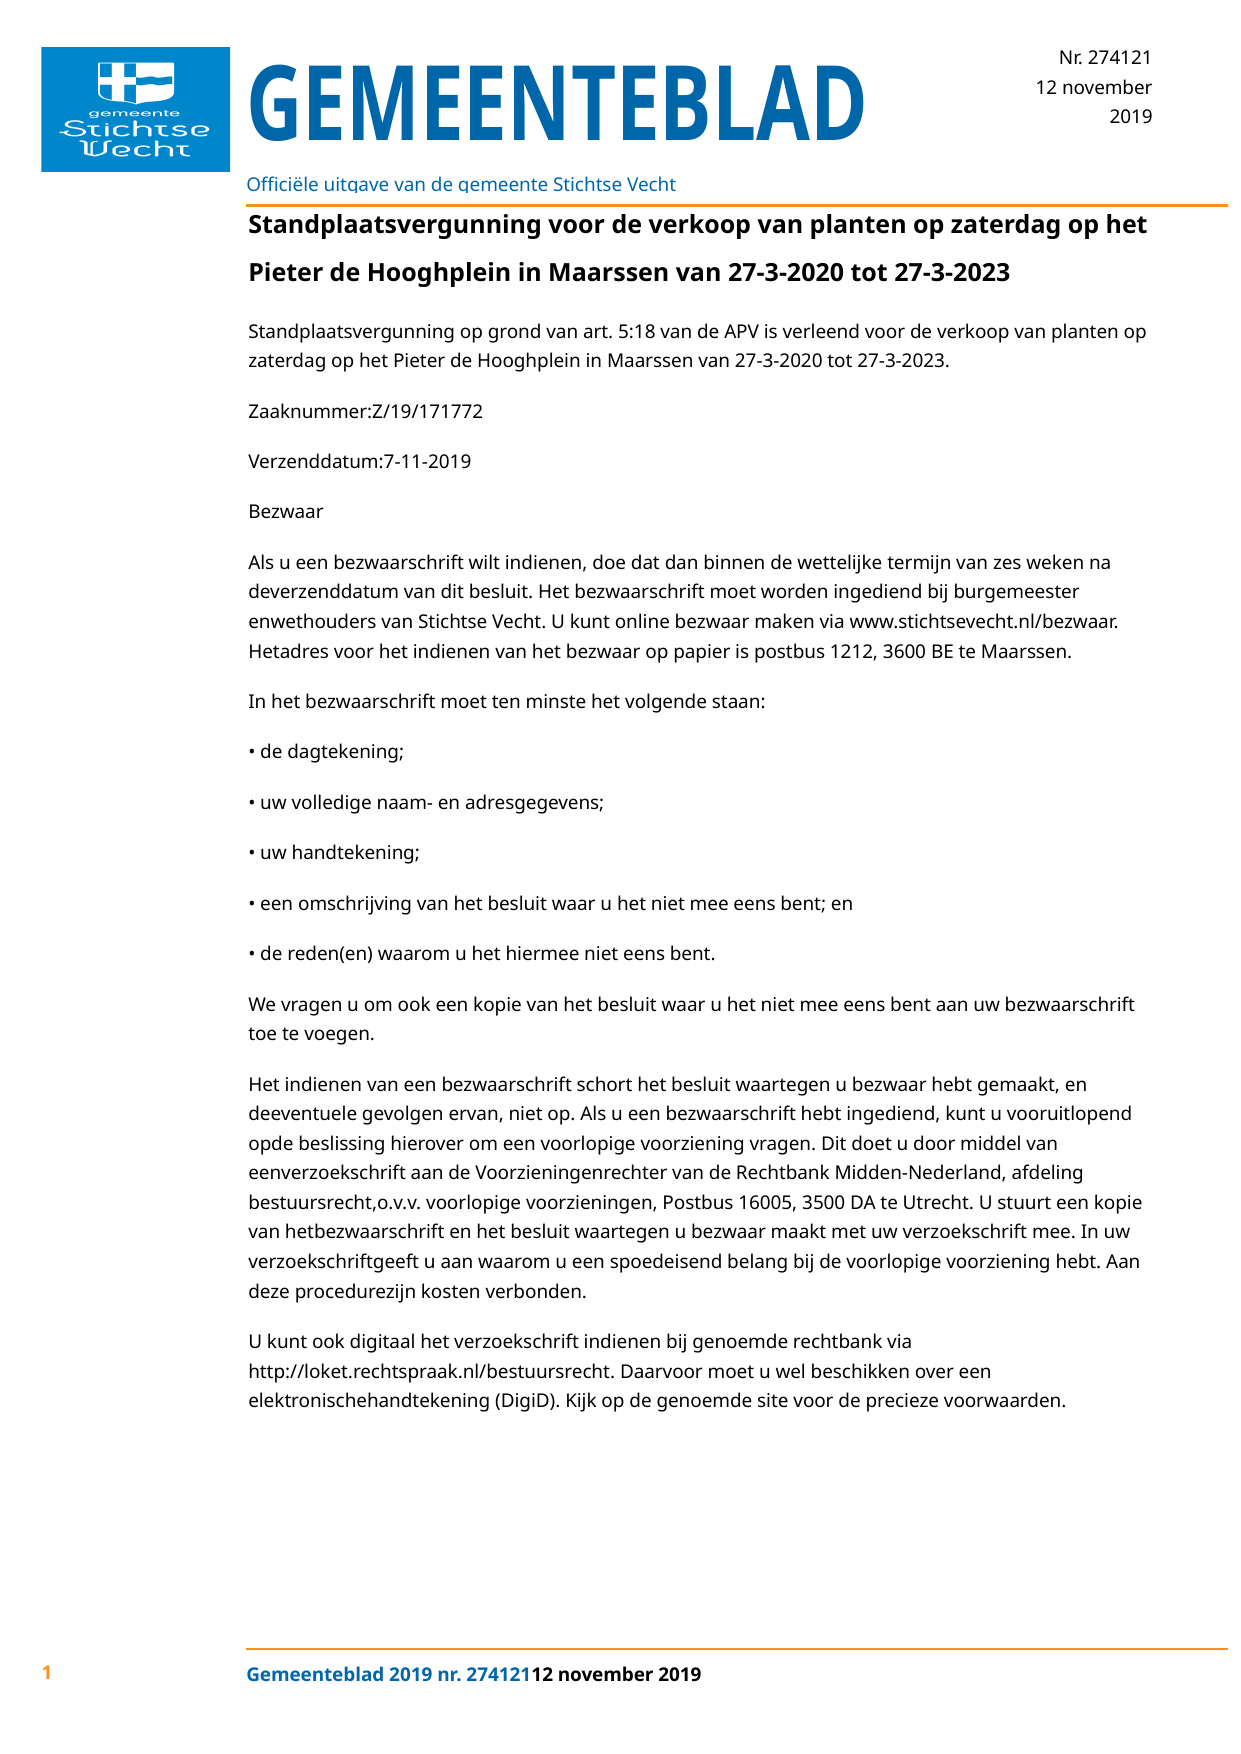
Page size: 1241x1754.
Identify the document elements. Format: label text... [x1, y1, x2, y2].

text • de reden(en) waarom u het hiermee niet eens bent. [248, 940, 1152, 966]
text • een omschrijving van het besluit waar u het niet mee eens bent; en [248, 890, 1152, 916]
text Verzenddatum:7-11-2019 [248, 448, 1152, 474]
text Standplaatsvergunning voor de verkoop van planten op zaterdag op het Pieter de Hooghplein in Maarssen van 27-3-2020 tot 27-3-2023 [248, 207, 1152, 288]
text Standplaatsvergunning op grond van art. 5:18 van de APV is verleend voor de verkoop van planten op zaterdag op het Pieter de Hooghplein in Maarssen van 27-3-2020 tot 27-3-2023. [248, 318, 1152, 373]
text Het indienen van een bezwaarschrift schort het besluit waartegen u bezwaar hebt gemaakt, en deeventuele gevolgen ervan, niet op. Als u een bezwaarschrift hebt ingediend, kunt u vooruitlopend opde beslissing hierover om een voorlopige voorziening vragen. Dit doet u door middel van eenverzoekschrift aan de Voorzieningenrechter van de Rechtbank Midden-Nederland, afdeling bestuursrecht,o.v.v. voorlopige voorzieningen, Postbus 16005, 3500 DA te Utrecht. U stuurt een kopie van hetbezwaarschrift en het besluit waartegen u bezwaar maakt met uw verzoekschrift mee. In uw verzoekschriftgeeft u aan waarom u een spoedeisend belang bij de voorlopige voorziening hebt. Aan deze procedurezijn kosten verbonden. [248, 1071, 1152, 1304]
text • uw volledige naam- en adresgegevens; [248, 789, 1152, 815]
text • de dagtekening; [248, 739, 1152, 764]
text Bezwaar [248, 499, 1152, 524]
text Zaaknummer:Z/19/171772 [248, 398, 1152, 424]
text We vragen u om ook een kopie van het besluit waar u het niet mee eens bent aan uw bezwaarschrift toe te voegen. [248, 991, 1152, 1046]
text Als u een bezwaarschrift wilt indienen, doe dat dan binnen de wettelijke termijn van zes weken na deverzenddatum van dit besluit. Het bezwaarschrift moet worden ingediend bij burgemeester enwethouders van Stichtse Vecht. U kunt online bezwaar maken via www.stichtsevecht.nl/bezwaar. Hetadres voor het indienen van het bezwaar op papier is postbus 1212, 3600 BE te Maarssen. [248, 549, 1152, 664]
picture [99, 63, 135, 101]
text U kunt ook digitaal het verzoekschrift indienen bij genoemde rechtbank via http://loket.rechtspraak.nl/bestuursrecht. Daarvoor moet u wel beschikken over een elektronischehandtekening (DigiD). Kijk op de genoemde site voor de precieze voorwaarden. [248, 1328, 1152, 1413]
text In het bezwaarschrift moet ten minste het volgende staan: [248, 688, 1152, 714]
text • uw handtekening; [248, 839, 1152, 865]
picture [137, 63, 174, 103]
